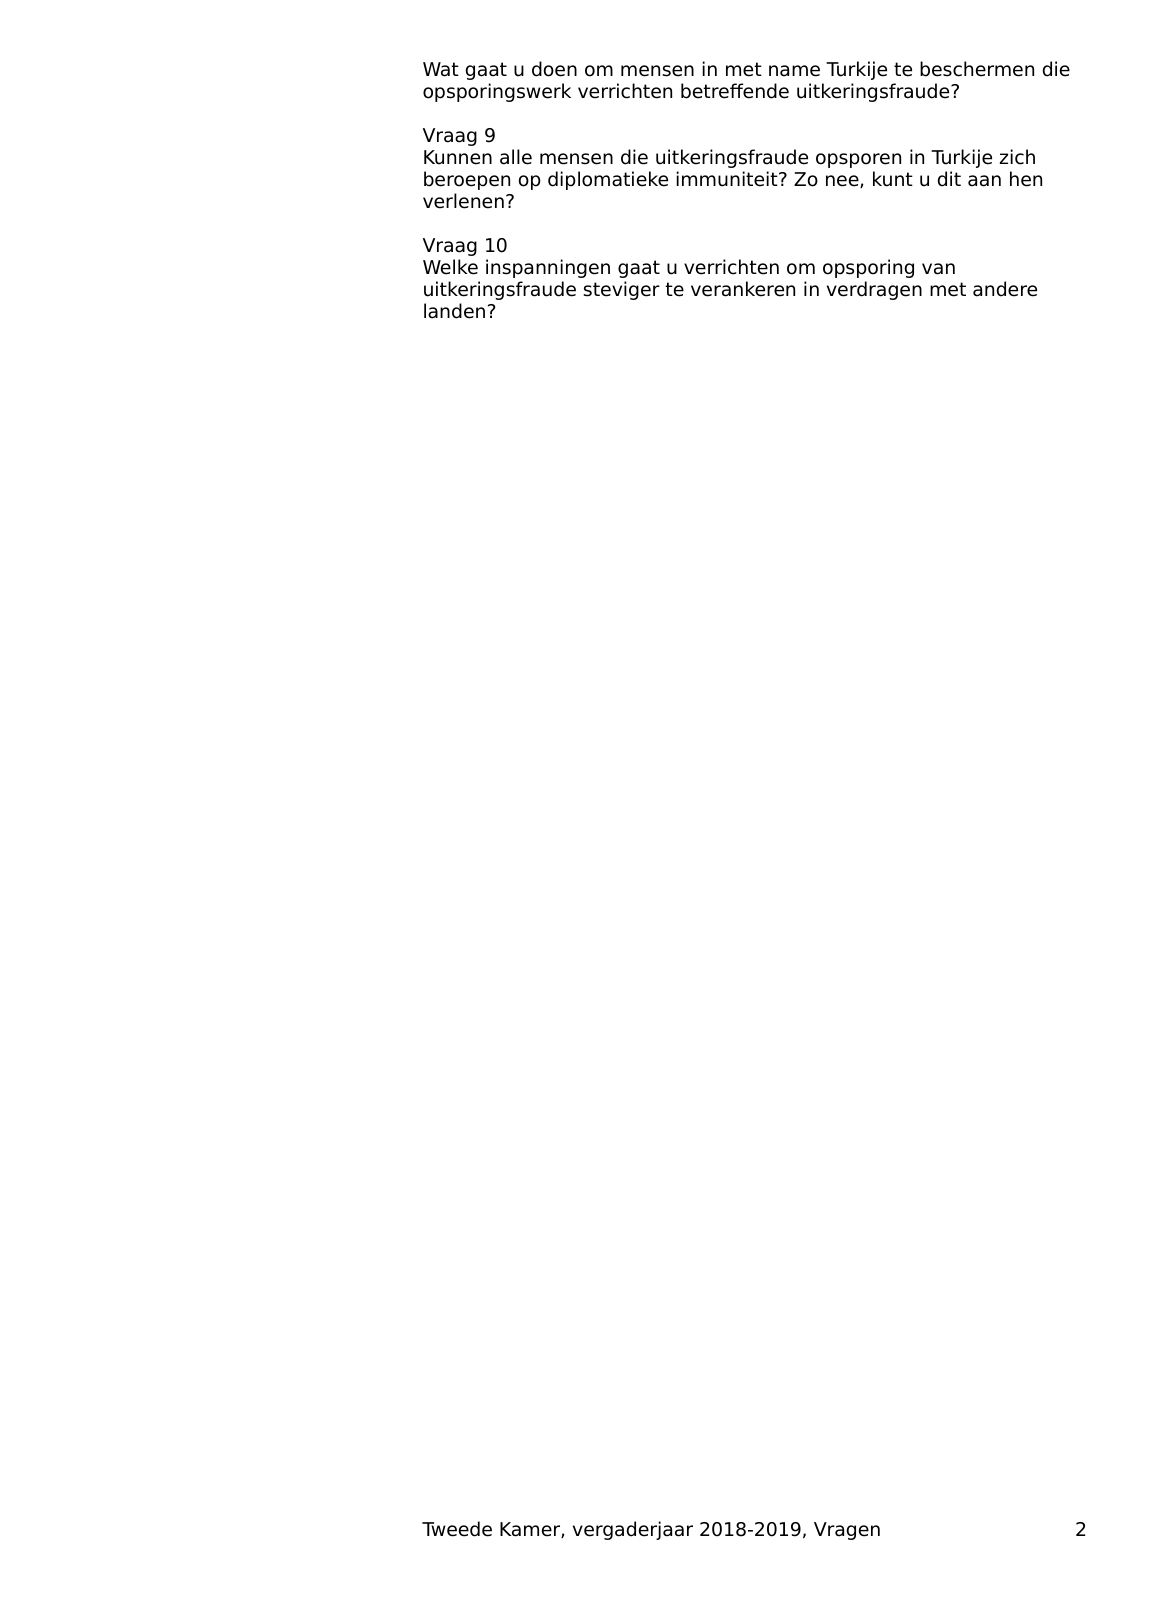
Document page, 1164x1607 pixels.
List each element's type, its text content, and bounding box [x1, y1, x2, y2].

text Vraag 9 [422, 125, 1087, 147]
text Vraag 10 [422, 235, 1087, 257]
text Welke inspanningen gaat u verrichten om opsporing van uitkeringsfraude steviger te verankeren in verdragen met andere landen? [422, 257, 1087, 323]
text Wat gaat u doen om mensen in met name Turkije te beschermen die opsporingswerk verrichten betreffende uitkeringsfraude? [422, 59, 1087, 103]
text Kunnen alle mensen die uitkeringsfraude opsporen in Turkije zich beroepen op diplomatieke immuniteit? Zo nee, kunt u dit aan hen verlenen? [422, 147, 1087, 213]
